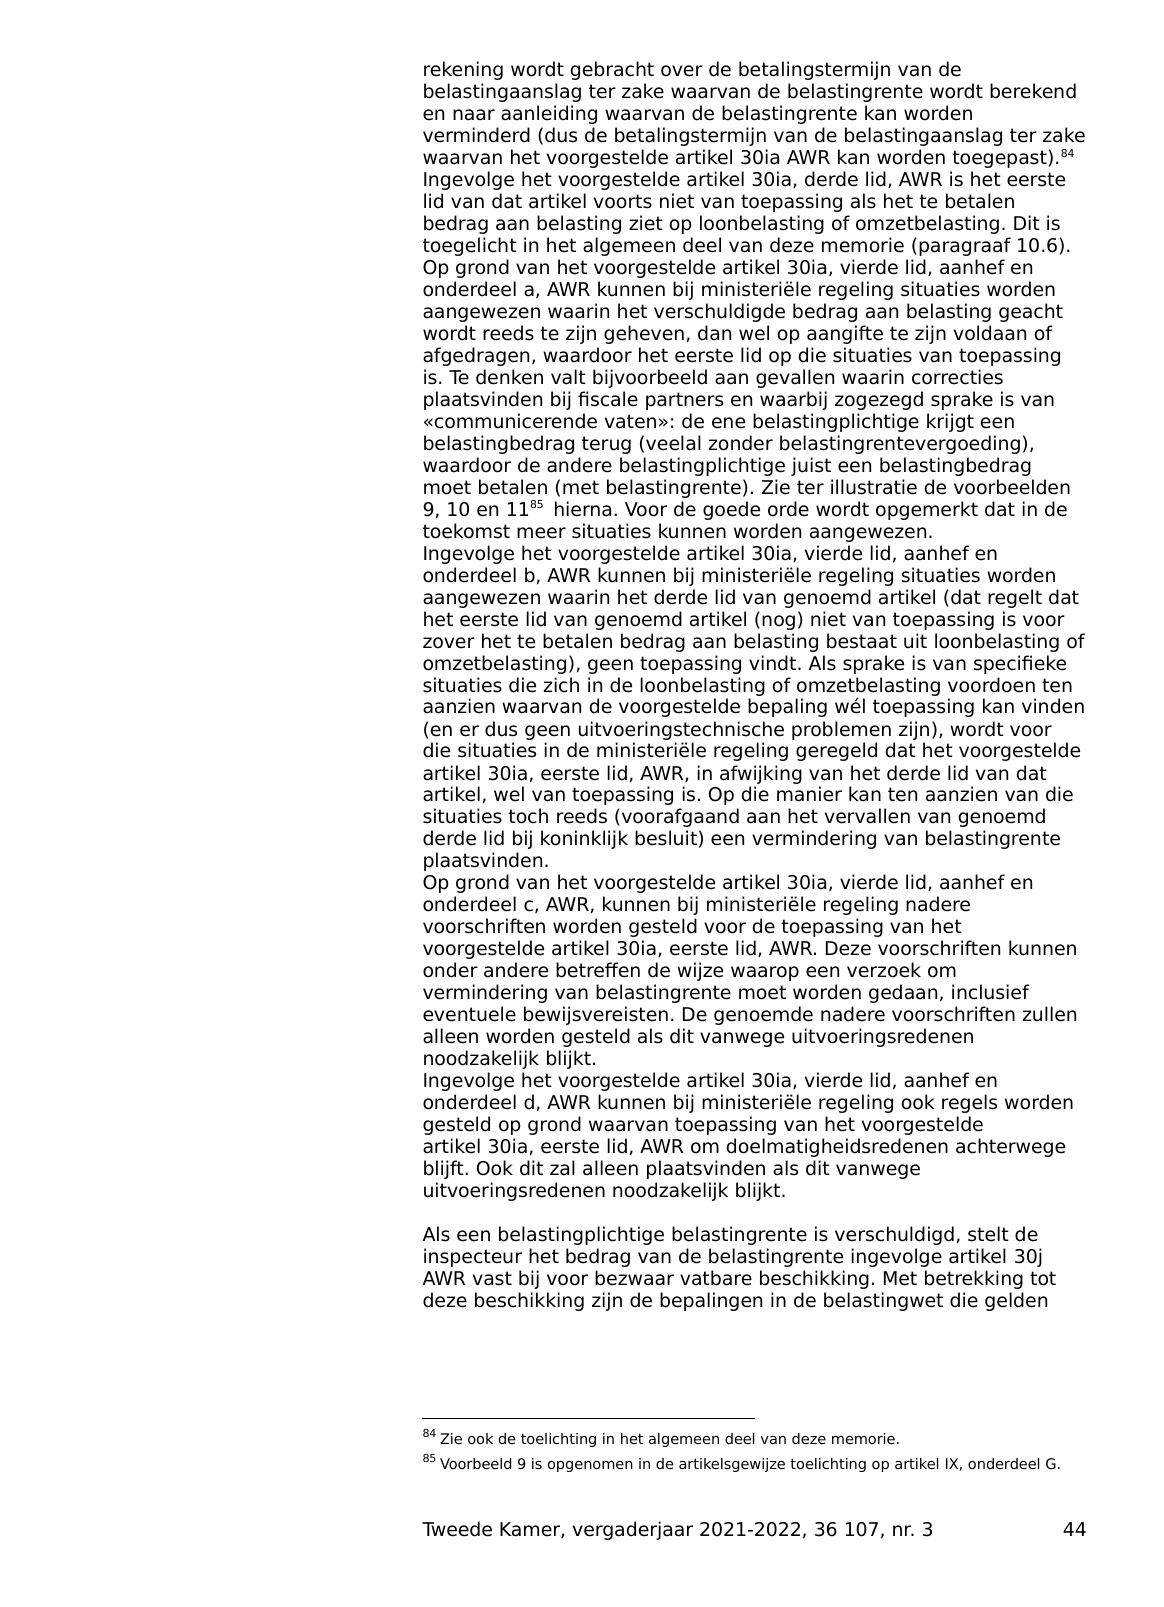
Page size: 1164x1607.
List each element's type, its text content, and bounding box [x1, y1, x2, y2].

text Ingevolge het voorgestelde artikel 30ia, derde lid, AWR is het eerste lid van dat artikel voorts niet van toepassing als het te betalen bedrag aan belasting ziet op loonbelasting of omzetbelasting. Dit is toegelicht in het algemeen deel van deze memorie (paragraaf 10.6). [422, 169, 1087, 257]
text Voorbeeld 9 is opgenomen in de artikelsgewijze toelichting op artikel IX, onderdeel G. [422, 1452, 1087, 1474]
text Op grond van het voorgestelde artikel 30ia, vierde lid, aanhef en onderdeel a, AWR kunnen bij ministeriële regeling situaties worden aangewezen waarin het verschuldigde bedrag aan belasting geacht wordt reeds te zijn geheven, dan wel op aangifte te zijn voldaan of afgedragen, waardoor het eerste lid op die situaties van toepassing is. Te denken valt bijvoorbeeld aan gevallen waarin correcties plaatsvinden bij fiscale partners en waarbij zogezegd sprake is van «communicerende vaten»: de ene belastingplichtige krijgt een belastingbedrag terug (veelal zonder belastingrentevergoeding), waardoor de andere belastingplichtige juist een belastingbedrag moet betalen (met belastingrente). Zie ter illustratie de voorbeelden 9, 10 en 11 hierna. Voor de goede orde wordt opgemerkt dat in de toekomst meer situaties kunnen worden aangewezen. [422, 257, 1087, 543]
text Als een belastingplichtige belastingrente is verschuldigd, stelt de inspecteur het bedrag van de belastingrente ingevolge artikel 30j AWR vast bij voor bezwaar vatbare beschikking. Met betrekking tot deze beschikking zijn de bepalingen in de belastingwet die gelden [422, 1224, 1087, 1312]
text Op grond van het voorgestelde artikel 30ia, vierde lid, aanhef en onderdeel c, AWR, kunnen bij ministeriële regeling nadere voorschriften worden gesteld voor de toepassing van het voorgestelde artikel 30ia, eerste lid, AWR. Deze voorschriften kunnen onder andere betreffen de wijze waarop een verzoek om vermindering van belastingrente moet worden gedaan, inclusief eventuele bewijsvereisten. De genoemde nadere voorschriften zullen alleen worden gesteld als dit vanwege uitvoeringsredenen noodzakelijk blijkt. [422, 872, 1087, 1070]
text Zie ook de toelichting in het algemeen deel van deze memorie. [422, 1427, 1087, 1449]
text rekening wordt gebracht over de betalingstermijn van de belastingaanslag ter zake waarvan de belastingrente wordt berekend en naar aanleiding waarvan de belastingrente kan worden verminderd (dus de betalingstermijn van de belastingaanslag ter zake waarvan het voorgestelde artikel 30ia AWR kan worden toegepast). [422, 59, 1087, 169]
text Ingevolge het voorgestelde artikel 30ia, vierde lid, aanhef en onderdeel b, AWR kunnen bij ministeriële regeling situaties worden aangewezen waarin het derde lid van genoemd artikel (dat regelt dat het eerste lid van genoemd artikel (nog) niet van toepassing is voor zover het te betalen bedrag aan belasting bestaat uit loonbelasting of omzetbelasting), geen toepassing vindt. Als sprake is van specifieke situaties die zich in de loonbelasting of omzetbelasting voordoen ten aanzien waarvan de voorgestelde bepaling wél toepassing kan vinden (en er dus geen uitvoeringstechnische problemen zijn), wordt voor die situaties in de ministeriële regeling geregeld dat het voorgestelde artikel 30ia, eerste lid, AWR, in afwijking van het derde lid van dat artikel, wel van toepassing is. Op die manier kan ten aanzien van die situaties toch reeds (voorafgaand aan het vervallen van genoemd derde lid bij koninklijk besluit) een vermindering van belastingrente plaatsvinden. [422, 543, 1087, 872]
text Ingevolge het voorgestelde artikel 30ia, vierde lid, aanhef en onderdeel d, AWR kunnen bij ministeriële regeling ook regels worden gesteld op grond waarvan toepassing van het voorgestelde artikel 30ia, eerste lid, AWR om doelmatigheidsredenen achterwege blijft. Ook dit zal alleen plaatsvinden als dit vanwege uitvoeringsredenen noodzakelijk blijkt. [422, 1070, 1087, 1202]
